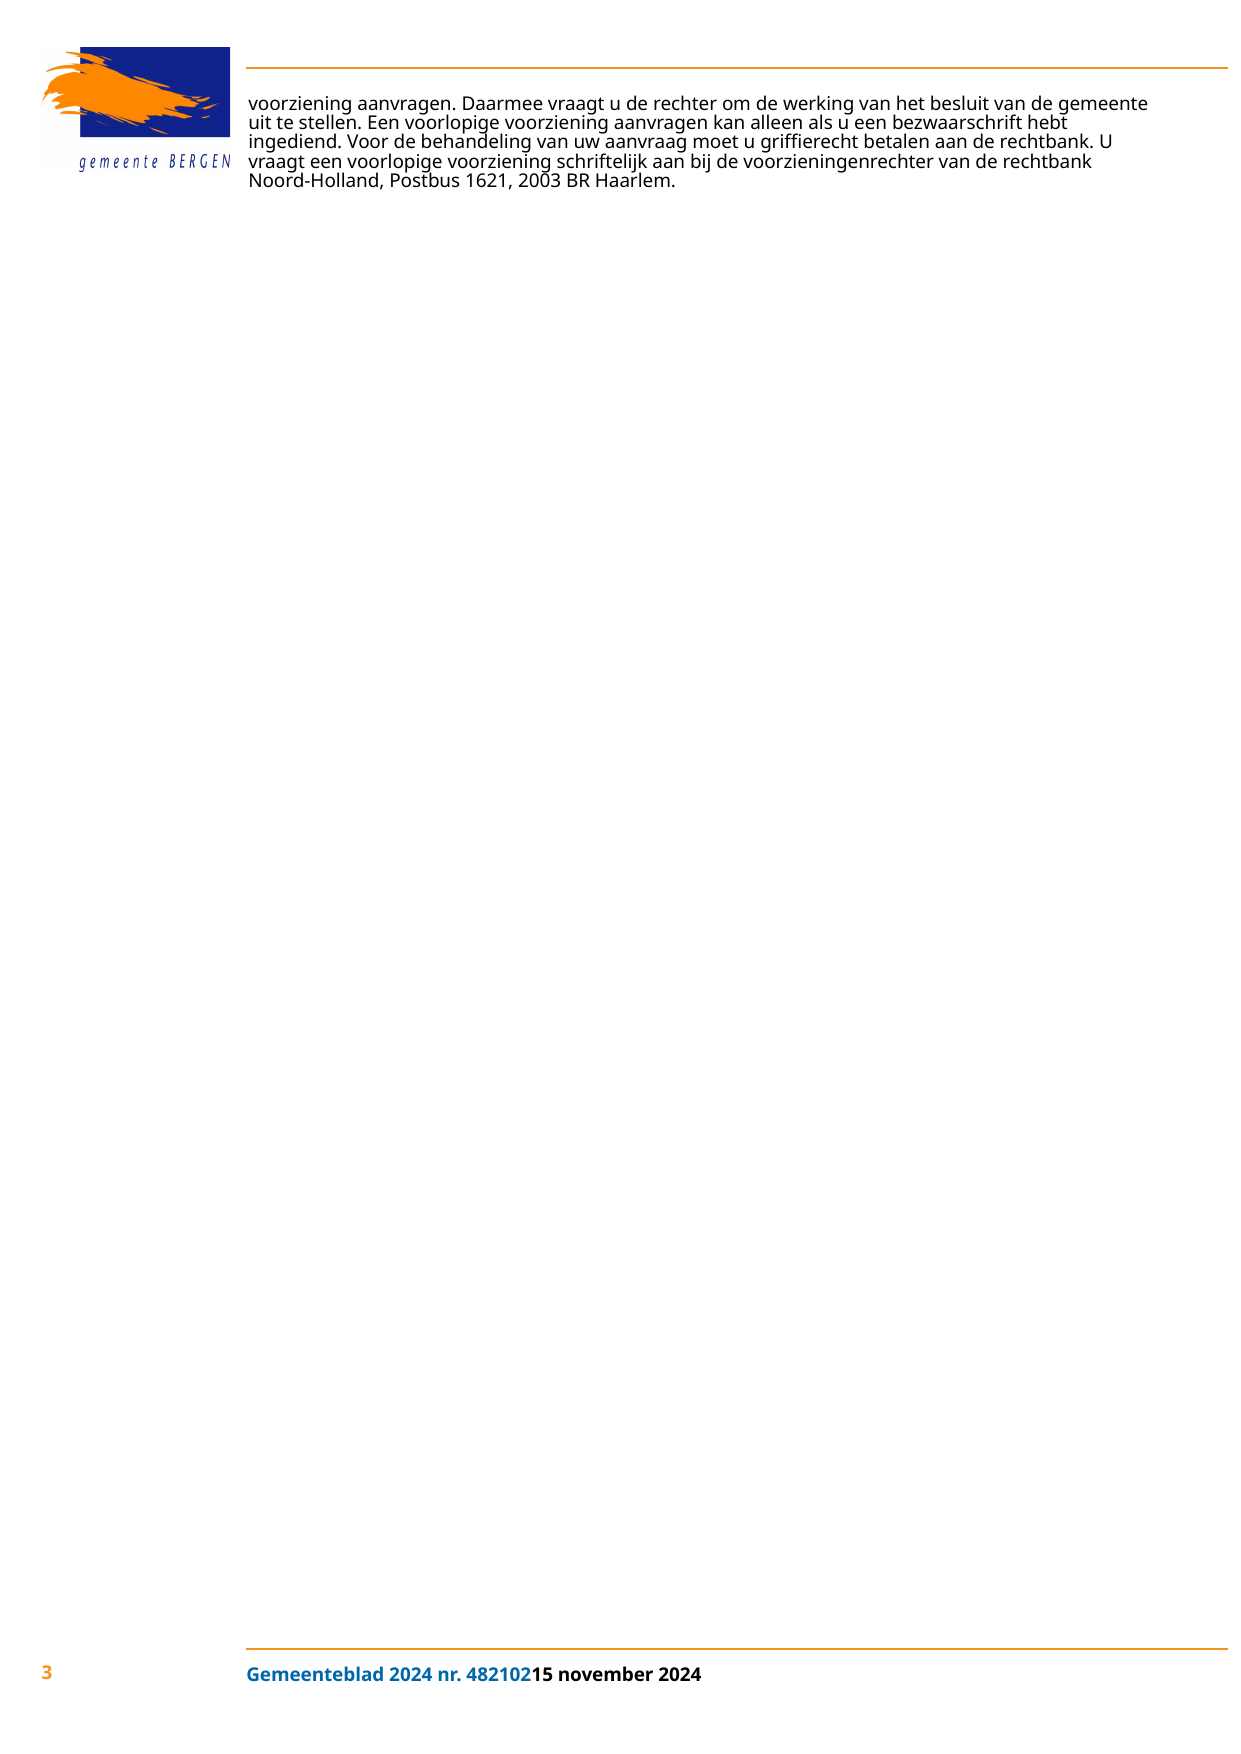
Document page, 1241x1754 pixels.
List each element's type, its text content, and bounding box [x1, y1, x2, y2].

text voorziening aanvragen. Daarmee vraagt u de rechter om de werking van het besluit van de gemeente uit te stellen. Een voorlopige voorziening aanvragen kan alleen als u een bezwaarschrift hebt ingediend. Voor de behandeling van uw aanvraag moet u griffierecht betalen aan de rechtbank. U vraagt een voorlopige voorziening schriftelijk aan bij de voorzieningenrechter van de rechtbank Noord-Holland, Postbus 1621, 2003 BR Haarlem. [248, 95, 1152, 191]
picture [41, 47, 231, 172]
